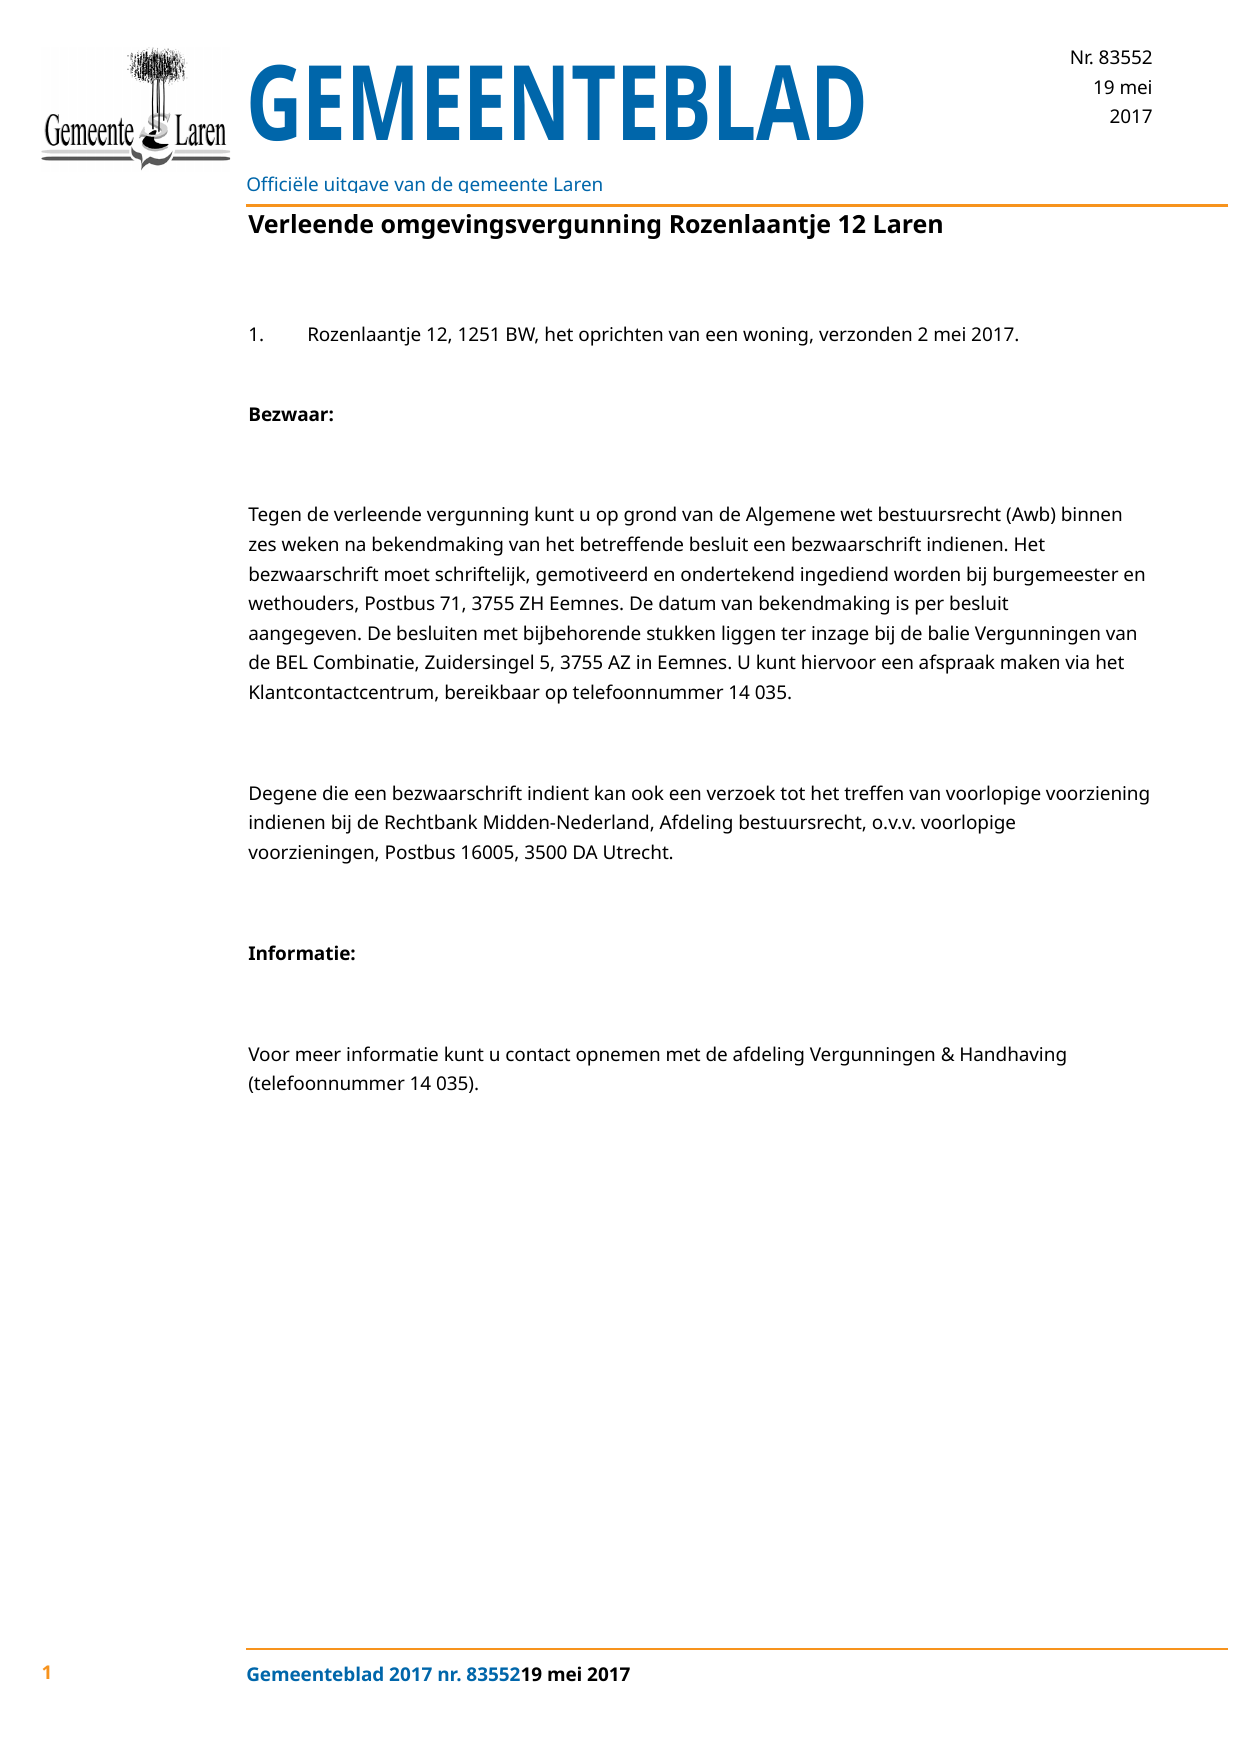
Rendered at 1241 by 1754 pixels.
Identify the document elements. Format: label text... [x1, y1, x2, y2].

text Tegen de verleende vergunning kunt u op grond van de Algemene wet bestuursrecht (Awb) binnen zes weken na bekendmaking van het betreffende besluit een bezwaarschrift indienen. Het bezwaarschrift moet schriftelijk, gemotiveerd en ondertekend ingediend worden bij burgemeester en wethouders, Postbus 71, 3755 ZH Eemnes. De datum van bekendmaking is per besluit aangegeven. De besluiten met bijbehorende stukken liggen ter inzage bij de balie Vergunningen van de BEL Combinatie, Zuidersingel 5, 3755 AZ in Eemnes. U kunt hiervoor een afspraak maken via het Klantcontactcentrum, bereikbaar op telefoonnummer 14 035. [248, 502, 1152, 705]
list Rozenlaantje 12, 1251 BW, het oprichten van een woning, verzonden 2 mei 2017. [248, 321, 1152, 346]
text Voor meer informatie kunt u contact opnemen met de afdeling Vergunningen & Handhaving (telefoonnummer 14 035). [248, 1041, 1152, 1096]
picture [41, 47, 231, 172]
text Degene die een bezwaarschrift indient kan ook een verzoek tot het treffen van voorlopige voorziening indienen bij de Rechtbank Midden-Nederland, Afdeling bestuursrecht, o.v.v. voorlopige voorzieningen, Postbus 16005, 3500 DA Utrecht. [248, 780, 1152, 865]
text Verleende omgevingsvergunning Rozenlaantje 12 Laren [248, 207, 1152, 241]
text Informatie: [248, 940, 1152, 966]
text Bezwaar: [248, 401, 1152, 426]
